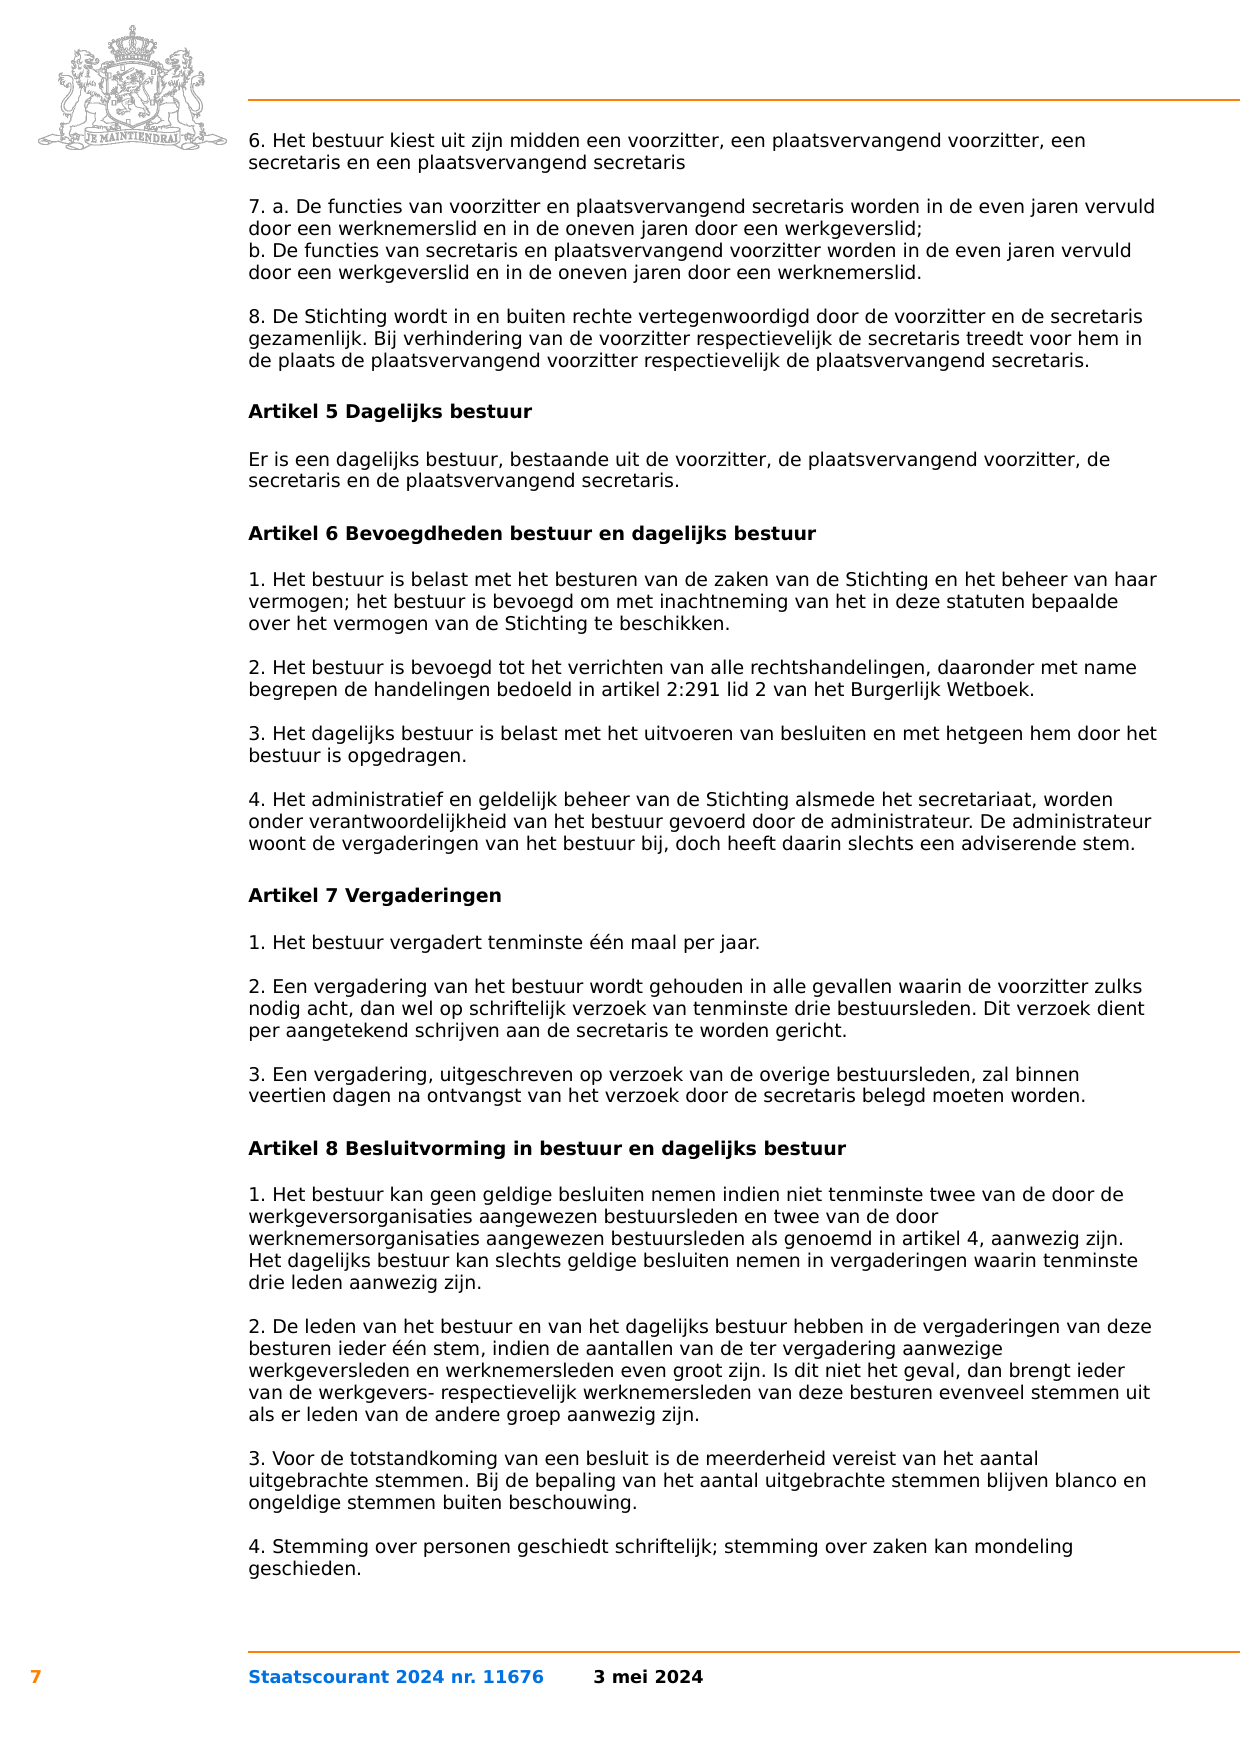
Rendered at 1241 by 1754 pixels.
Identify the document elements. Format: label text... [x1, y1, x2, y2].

text 1. Het bestuur is belast met het besturen van de zaken van de Stichting en het beheer van haar vermogen; het bestuur is bevoegd om met inachtneming van het in deze statuten bepaalde over het vermogen van de Stichting te beschikken. [248, 569, 1163, 635]
text 4. Stemming over personen geschiedt schriftelijk; stemming over zaken kan mondeling geschieden. [248, 1536, 1163, 1580]
text Er is een dagelijks bestuur, bestaande uit de voorzitter, de plaatsvervangend voorzitter, de secretaris en de plaatsvervangend secretaris. [248, 448, 1163, 492]
text 1. Het bestuur vergadert tenminste één maal per jaar. [248, 932, 1163, 954]
text 2. Een vergadering van het bestuur wordt gehouden in alle gevallen waarin de voorzitter zulks nodig acht, dan wel op schriftelijk verzoek van tenminste drie bestuursleden. Dit verzoek dient per aangetekend schrijven aan de secretaris te worden gericht. [248, 976, 1163, 1042]
text b. De functies van secretaris en plaatsvervangend voorzitter worden in de even jaren vervuld door een werkgeverslid en in de oneven jaren door een werknemerslid. [248, 240, 1163, 284]
text 1. Het bestuur kan geen geldige besluiten nemen indien niet tenminste twee van de door de werkgeversorganisaties aangewezen bestuursleden en twee van de door werknemersorganisaties aangewezen bestuursleden als genoemd in artikel 4, aanwezig zijn. Het dagelijks bestuur kan slechts geldige besluiten nemen in vergaderingen waarin tenminste drie leden aanwezig zijn. [248, 1184, 1163, 1294]
text 4. Het administratief en geldelijk beheer van de Stichting alsmede het secretariaat, worden onder verantwoordelijkheid van het bestuur gevoerd door de administrateur. De administrateur woont de vergaderingen van het bestuur bij, doch heeft daarin slechts een adviserende stem. [248, 789, 1163, 855]
text 2. De leden van het bestuur en van het dagelijks bestuur hebben in de vergaderingen van deze besturen ieder één stem, indien de aantallen van de ter vergadering aanwezige werkgeversleden en werknemersleden even groot zijn. Is dit niet het geval, dan brengt ieder van de werkgevers- respectievelijk werknemersleden van deze besturen evenveel stemmen uit als er leden van de andere groep aanwezig zijn. [248, 1316, 1163, 1426]
picture [38, 25, 227, 150]
subtitle Artikel 6 Bevoegdheden bestuur en dagelijks bestuur [248, 522, 1163, 544]
subtitle Artikel 8 Besluitvorming in bestuur en dagelijks bestuur [248, 1137, 1163, 1159]
text 3. Het dagelijks bestuur is belast met het uitvoeren van besluiten en met hetgeen hem door het bestuur is opgedragen. [248, 723, 1163, 767]
text 6. Het bestuur kiest uit zijn midden een voorzitter, een plaatsvervangend voorzitter, een secretaris en een plaatsvervangend secretaris [248, 130, 1163, 174]
text 3. Voor de totstandkoming van een besluit is de meerderheid vereist van het aantal uitgebrachte stemmen. Bij de bepaling van het aantal uitgebrachte stemmen blijven blanco en ongeldige stemmen buiten beschouwing. [248, 1448, 1163, 1514]
text 2. Het bestuur is bevoegd tot het verrichten van alle rechtshandelingen, daaronder met name begrepen de handelingen bedoeld in artikel 2:291 lid 2 van het Burgerlijk Wetboek. [248, 657, 1163, 701]
subtitle Artikel 7 Vergaderingen [248, 885, 1163, 907]
subtitle Artikel 5 Dagelijks bestuur [248, 401, 1163, 423]
text 7. a. De functies van voorzitter en plaatsvervangend secretaris worden in de even jaren vervuld door een werknemerslid en in de oneven jaren door een werkgeverslid; [248, 196, 1163, 240]
text 3. Een vergadering, uitgeschreven op verzoek van de overige bestuursleden, zal binnen veertien dagen na ontvangst van het verzoek door de secretaris belegd moeten worden. [248, 1063, 1163, 1107]
text 8. De Stichting wordt in en buiten rechte vertegenwoordigd door de voorzitter en de secretaris gezamenlijk. Bij verhindering van de voorzitter respectievelijk de secretaris treedt voor hem in de plaats de plaatsvervangend voorzitter respectievelijk de plaatsvervangend secretaris. [248, 306, 1163, 371]
